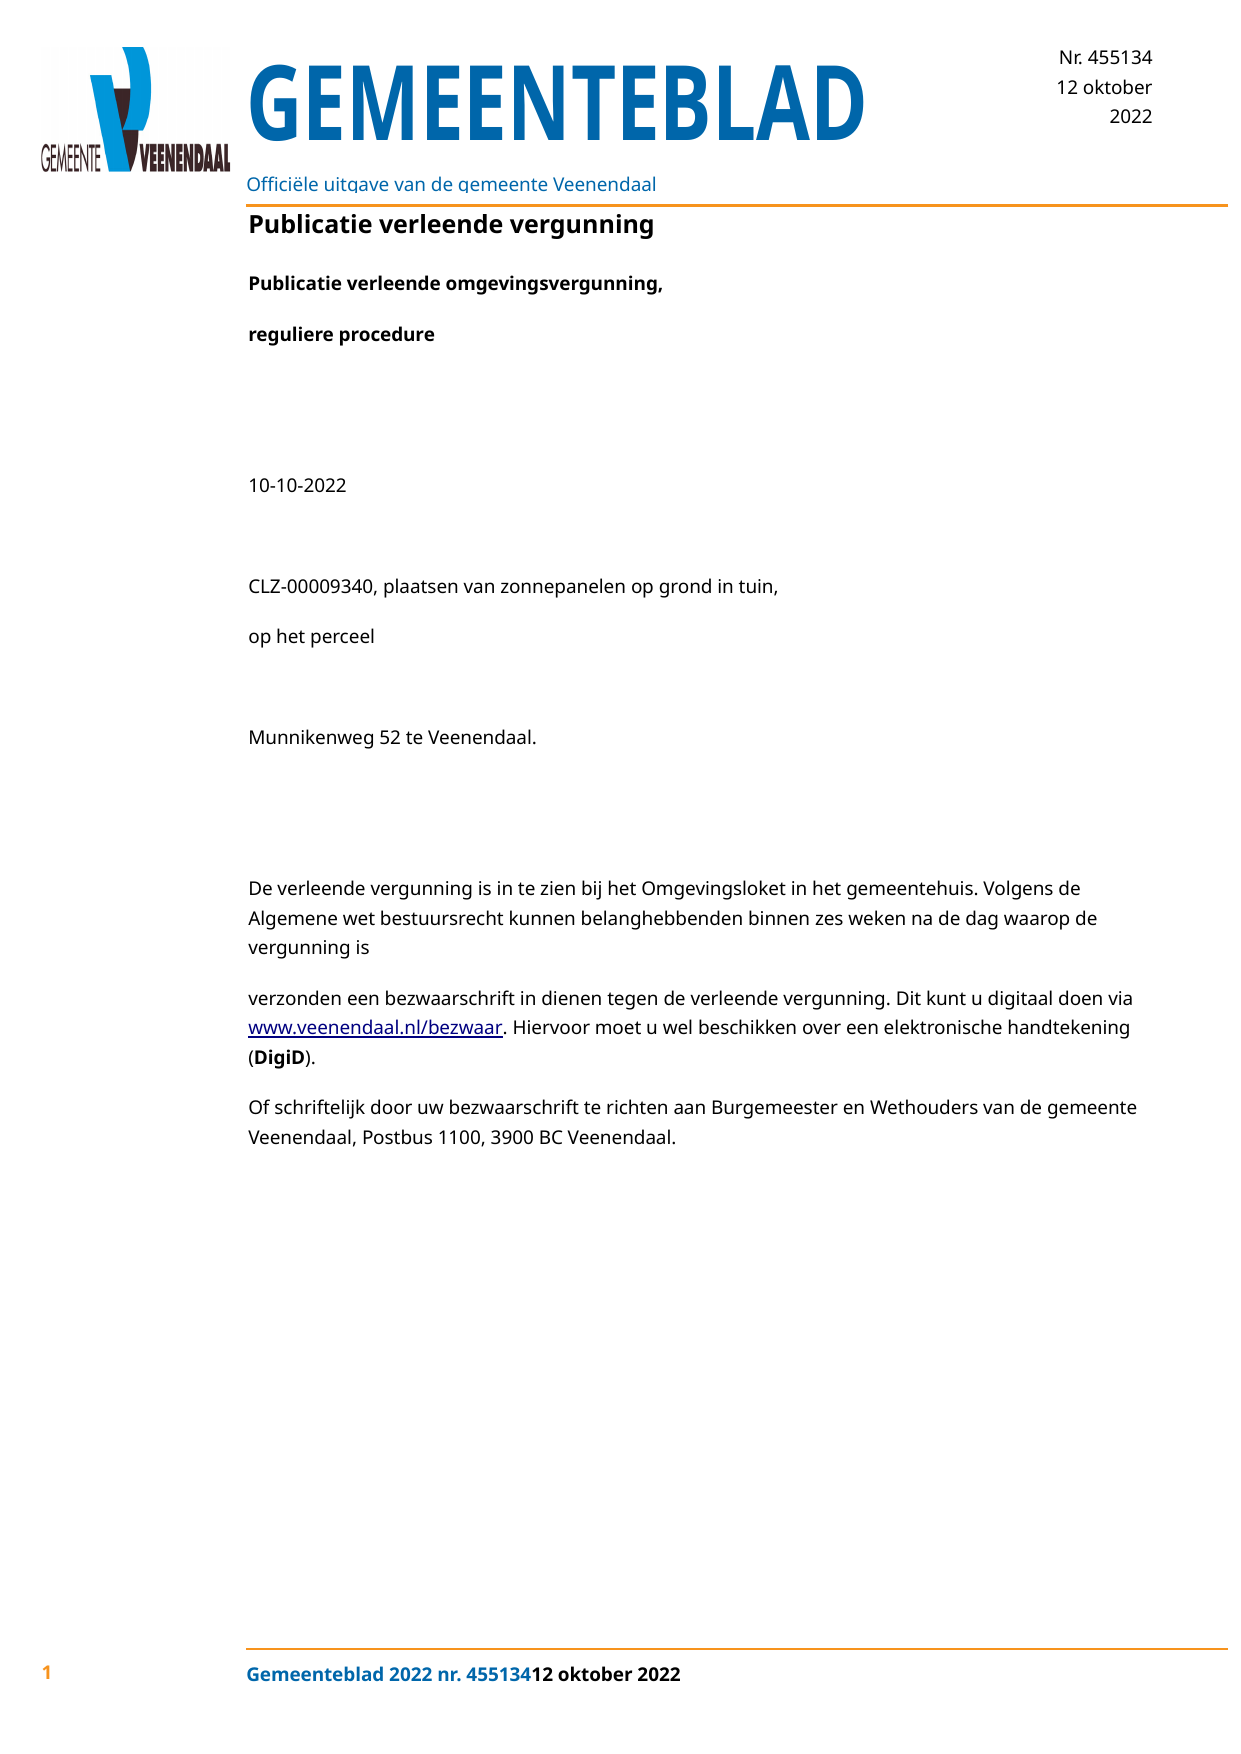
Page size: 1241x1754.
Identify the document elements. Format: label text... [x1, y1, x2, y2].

text reguliere procedure [248, 321, 1152, 346]
text Munnikenweg 52 te Veenendaal. [248, 724, 1152, 750]
picture [123, 47, 231, 172]
text De verleende vergunning is in te zien bij het Omgevingsloket in het gemeentehuis. Volgens de Algemene wet bestuursrecht kunnen belanghebbenden binnen zes weken na de dag waarop de vergunning is [248, 875, 1152, 960]
picture [41, 47, 130, 172]
text Publicatie verleende vergunning [248, 207, 1152, 241]
text 10-10-2022 [248, 472, 1152, 498]
text CLZ-00009340, plaatsen van zonnepanelen op grond in tuin, [248, 573, 1152, 598]
text op het perceel [248, 623, 1152, 649]
text verzonden een bezwaarschrift in dienen tegen de verleende vergunning. Dit kunt u digitaal doen via www.veenendaal.nl/bezwaar. Hiervoor moet u wel beschikken over een elektronische handtekening (DigiD). [248, 985, 1152, 1070]
text Publicatie verleende omgevingsvergunning, [248, 270, 1152, 296]
text Of schriftelijk door uw bezwaarschrift te richten aan Burgemeester en Wethouders van de gemeente Veenendaal, Postbus 1100, 3900 BC Veenendaal. [248, 1094, 1152, 1150]
